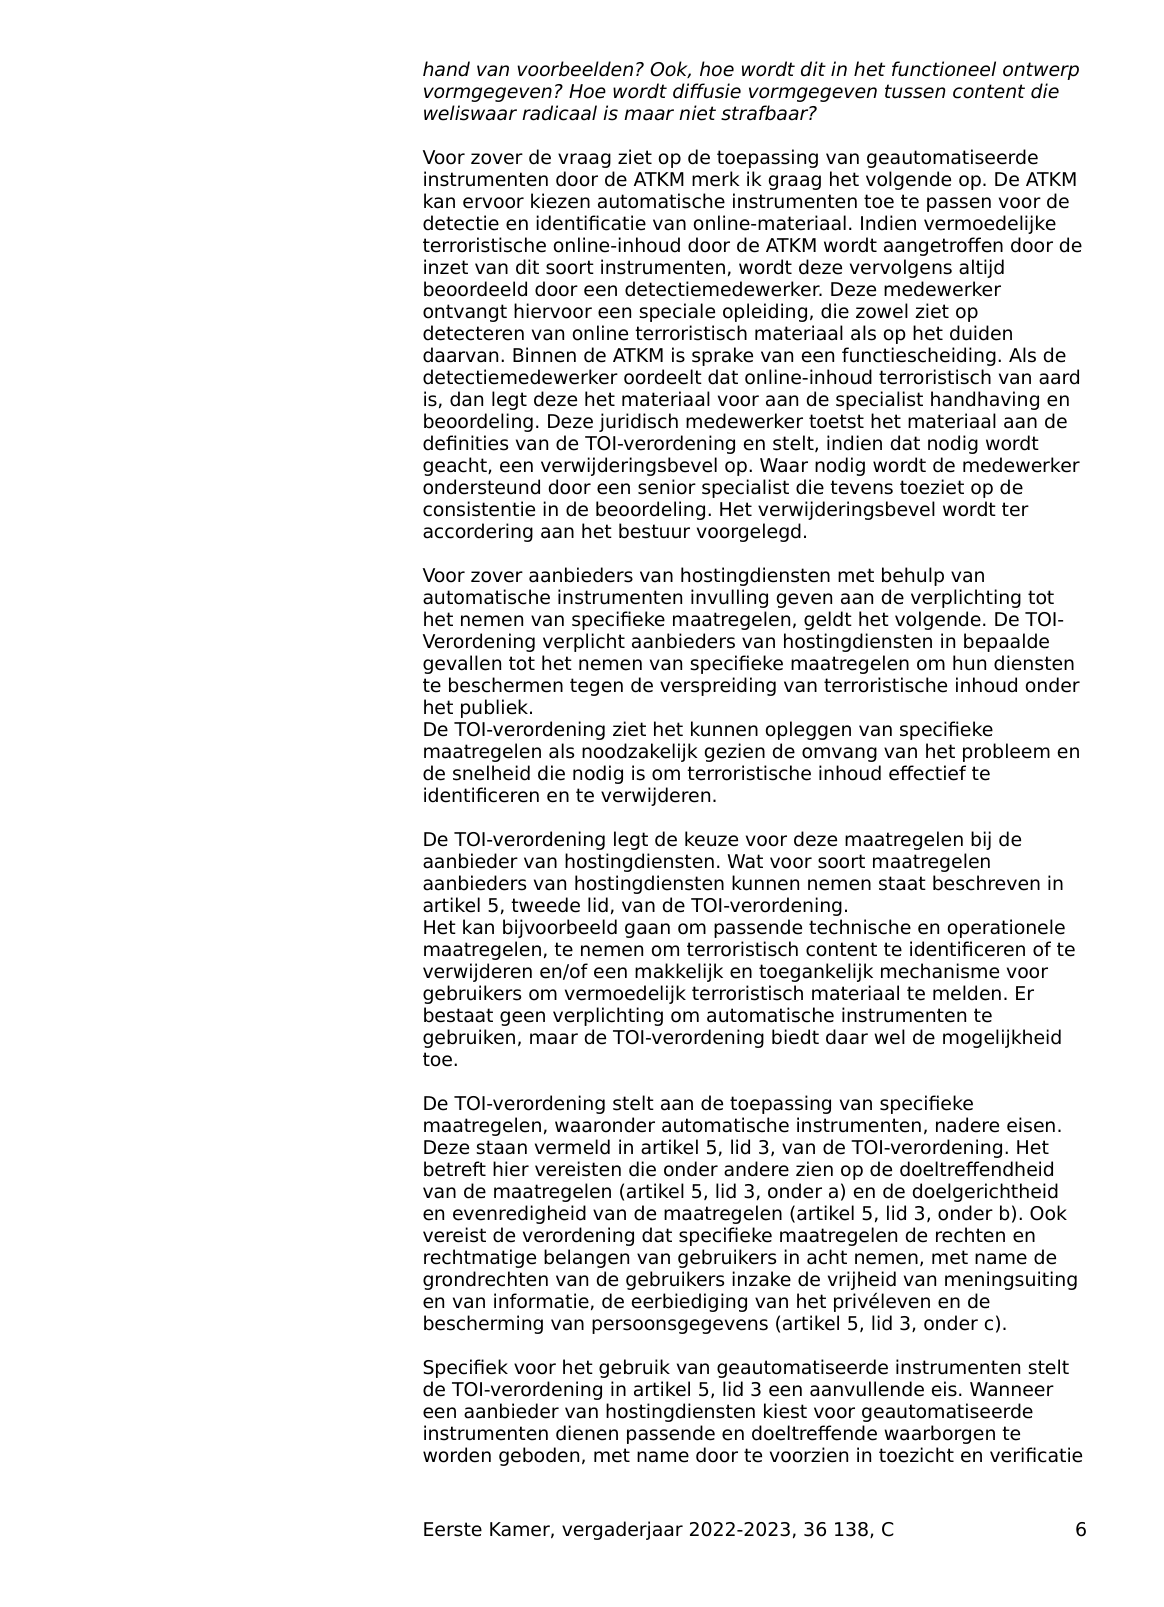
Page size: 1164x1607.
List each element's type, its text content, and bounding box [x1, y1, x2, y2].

text Het kan bijvoorbeeld gaan om passende technische en operationele maatregelen, te nemen om terroristisch content te identificeren of te verwijderen en/of een makkelijk en toegankelijk mechanisme voor gebruikers om vermoedelijk terroristisch materiaal te melden. Er bestaat geen verplichting om automatische instrumenten te gebruiken, maar de TOI-verordening biedt daar wel de mogelijkheid toe. [422, 917, 1087, 1071]
text Specifiek voor het gebruik van geautomatiseerde instrumenten stelt de TOI-verordening in artikel 5, lid 3 een aanvullende eis. Wanneer een aanbieder van hostingdiensten kiest voor geautomatiseerde instrumenten dienen passende en doeltreffende waarborgen te worden geboden, met name door te voorzien in toezicht en verificatie [422, 1357, 1087, 1467]
text De TOI-verordening legt de keuze voor deze maatregelen bij de aanbieder van hostingdiensten. Wat voor soort maatregelen aanbieders van hostingdiensten kunnen nemen staat beschreven in artikel 5, tweede lid, van de TOI-verordening. [422, 829, 1087, 917]
text Voor zover de vraag ziet op de toepassing van geautomatiseerde instrumenten door de ATKM merk ik graag het volgende op. De ATKM kan ervoor kiezen automatische instrumenten toe te passen voor de detectie en identificatie van online-materiaal. Indien vermoedelijke terroristische online-inhoud door de ATKM wordt aangetroffen door de inzet van dit soort instrumenten, wordt deze vervolgens altijd beoordeeld door een detectiemedewerker. Deze medewerker ontvangt hiervoor een speciale opleiding, die zowel ziet op detecteren van online terroristisch materiaal als op het duiden daarvan. Binnen de ATKM is sprake van een functiescheiding. Als de detectiemedewerker oordeelt dat online-inhoud terroristisch van aard is, dan legt deze het materiaal voor aan de specialist handhaving en beoordeling. Deze juridisch medewerker toetst het materiaal aan de definities van de TOI-verordening en stelt, indien dat nodig wordt geacht, een verwijderingsbevel op. Waar nodig wordt de medewerker ondersteund door een senior specialist die tevens toeziet op de consistentie in de beoordeling. Het verwijderingsbevel wordt ter accordering aan het bestuur voorgelegd. [422, 147, 1087, 543]
text De TOI-verordening stelt aan de toepassing van specifieke maatregelen, waaronder automatische instrumenten, nadere eisen. Deze staan vermeld in artikel 5, lid 3, van de TOI-verordening. Het betreft hier vereisten die onder andere zien op de doeltreffendheid van de maatregelen (artikel 5, lid 3, onder a) en de doelgerichtheid en evenredigheid van de maatregelen (artikel 5, lid 3, onder b). Ook vereist de verordening dat specifieke maatregelen de rechten en rechtmatige belangen van gebruikers in acht nemen, met name de grondrechten van de gebruikers inzake de vrijheid van meningsuiting en van informatie, de eerbiediging van het privéleven en de bescherming van persoonsgegevens (artikel 5, lid 3, onder c). [422, 1093, 1087, 1335]
text hand van voorbeelden? Ook, hoe wordt dit in het functioneel ontwerp vormgegeven? Hoe wordt diffusie vormgegeven tussen content die weliswaar radicaal is maar niet strafbaar? [422, 59, 1087, 125]
text De TOI-verordening ziet het kunnen opleggen van specifieke maatregelen als noodzakelijk gezien de omvang van het probleem en de snelheid die nodig is om terroristische inhoud effectief te identificeren en te verwijderen. [422, 719, 1087, 807]
text Voor zover aanbieders van hostingdiensten met behulp van automatische instrumenten invulling geven aan de verplichting tot het nemen van specifieke maatregelen, geldt het volgende. De TOI-Verordening verplicht aanbieders van hostingdiensten in bepaalde gevallen tot het nemen van specifieke maatregelen om hun diensten te beschermen tegen de verspreiding van terroristische inhoud onder het publiek. [422, 565, 1087, 719]
